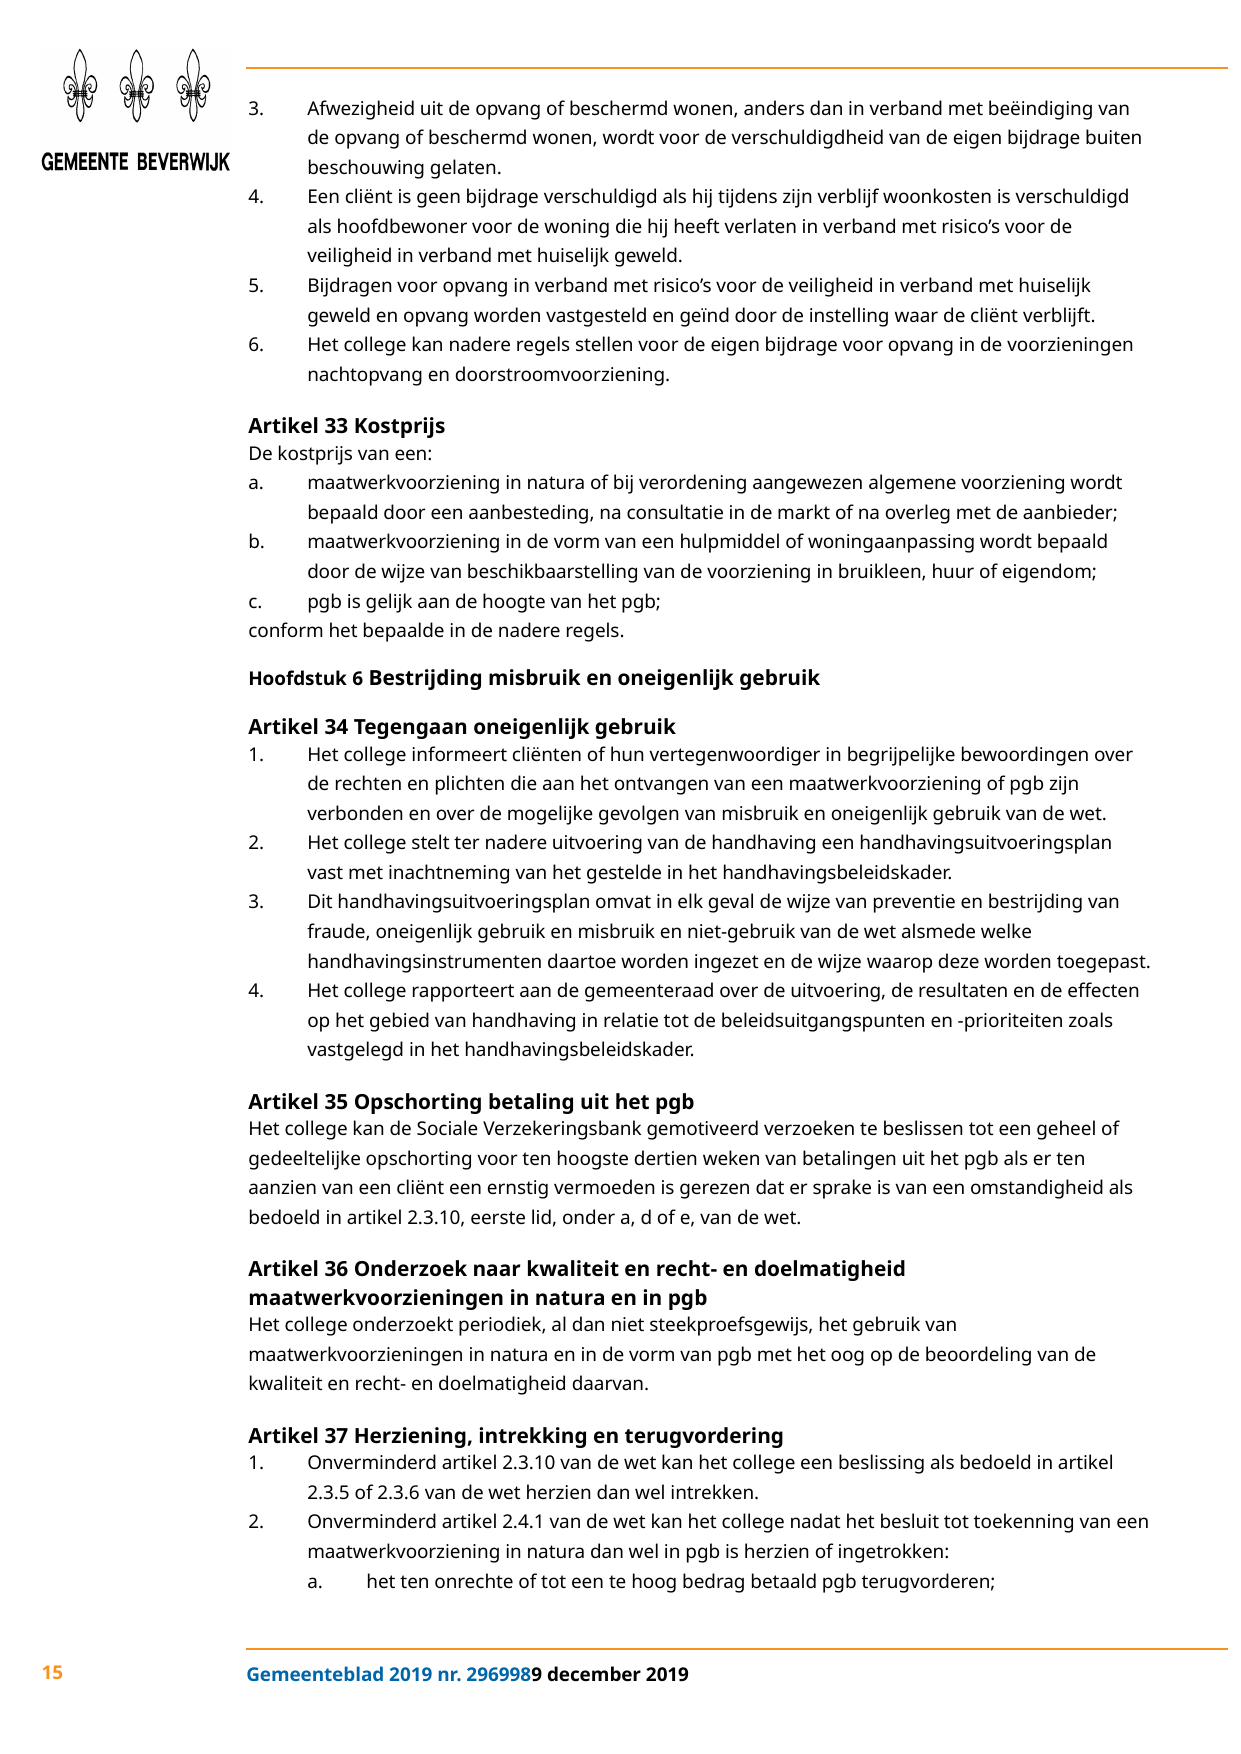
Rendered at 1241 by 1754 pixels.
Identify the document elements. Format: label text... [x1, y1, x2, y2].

list pgb is gelijk aan de hoogte van het pgb; [248, 588, 1152, 613]
text De kostprijs van een: [248, 440, 1152, 466]
list Het college rapporteert aan de gemeenteraad over de uitvoering, de resultaten en de effecten op het gebied van handhaving in relatie tot de beleidsuitgangspunten en -prioriteiten zoals vastgelegd in het handhavingsbeleidskader. [248, 977, 1152, 1062]
list Bijdragen voor opvang in verband met risico’s voor de veiligheid in verband met huiselijk geweld en opvang worden vastgesteld en geïnd door de instelling waar de cliënt verblijft. [248, 272, 1152, 328]
picture [41, 47, 231, 172]
text Artikel 35 Opschorting betaling uit het pgb [248, 1087, 1152, 1115]
list Een cliënt is geen bijdrage verschuldigd als hij tijdens zijn verblijf woonkosten is verschuldigd als hoofdbewoner voor de woning die hij heeft verlaten in verband met risico’s voor de veiligheid in verband met huiselijk geweld. [248, 183, 1152, 268]
text Artikel 36 Onderzoek naar kwaliteit en recht- en doelmatigheid maatwerkvoorzieningen in natura en in pgb [248, 1254, 1152, 1311]
text Hoofdstuk 6 Bestrijding misbruik en oneigenlijk gebruik [248, 663, 1152, 691]
text Artikel 34 Tegengaan oneigenlijk gebruik [248, 712, 1152, 741]
list Onverminderd artikel 2.4.1 van de wet kan het college nadat het besluit tot toekenning van een maatwerkvoorziening in natura dan wel in pgb is herzien of ingetrokken: [248, 1509, 1152, 1564]
list Onverminderd artikel 2.3.10 van de wet kan het college een beslissing als bedoeld in artikel 2.3.5 of 2.3.6 van de wet herzien dan wel intrekken. [248, 1449, 1152, 1505]
list het ten onrechte of tot een te hoog bedrag betaald pgb terugvorderen; [307, 1568, 1152, 1593]
text Het college kan de Sociale Verzekeringsbank gemotiveerd verzoeken te beslissen tot een geheel of gedeeltelijke opschorting voor ten hoogste dertien weken van betalingen uit het pgb als er ten aanzien van een cliënt een ernstig vermoeden is gerezen dat er sprake is van een omstandigheid als bedoeld in artikel 2.3.10, eerste lid, onder a, d of e, van de wet. [248, 1115, 1152, 1230]
list Dit handhavingsuitvoeringsplan omvat in elk geval de wijze van preventie en bestrijding van fraude, oneigenlijk gebruik en misbruik en niet-gebruik van de wet alsmede welke handhavingsinstrumenten daartoe worden ingezet en de wijze waarop deze worden toegepast. [248, 889, 1152, 973]
list Het college kan nadere regels stellen voor de eigen bijdrage voor opvang in de voorzieningen nachtopvang en doorstroomvoorziening. [248, 331, 1152, 387]
text Het college onderzoekt periodiek, al dan niet steekproefsgewijs, het gebruik van maatwerkvoorzieningen in natura en in de vorm van pgb met het oog op de beoordeling van de kwaliteit en recht- en doelmatigheid daarvan. [248, 1311, 1152, 1396]
text conform het bepaalde in de nadere regels. [248, 617, 1152, 643]
list Afwezigheid uit de opvang of beschermd wonen, anders dan in verband met beëindiging van de opvang of beschermd wonen, wordt voor de verschuldigdheid van de eigen bijdrage buiten beschouwing gelaten. [248, 95, 1152, 180]
list Het college informeert cliënten of hun vertegenwoordiger in begrijpelijke bewoordingen over de rechten en plichten die aan het ontvangen van een maatwerkvoorziening of pgb zijn verbonden en over de mogelijke gevolgen van misbruik en oneigenlijk gebruik van de wet. [248, 741, 1152, 826]
text Artikel 37 Herziening, intrekking en terugvordering [248, 1421, 1152, 1449]
list maatwerkvoorziening in natura of bij verordening aangewezen algemene voorziening wordt bepaald door een aanbesteding, na consultatie in de markt of na overleg met de aanbieder; [248, 469, 1152, 525]
list maatwerkvoorziening in de vorm van een hulpmiddel of woningaanpassing wordt bepaald door de wijze van beschikbaarstelling van de voorziening in bruikleen, huur of eigendom; [248, 529, 1152, 584]
text Artikel 33 Kostprijs [248, 411, 1152, 440]
list Het college stelt ter nadere uitvoering van de handhaving een handhavingsuitvoeringsplan vast met inachtneming van het gestelde in het handhavingsbeleidskader. [248, 829, 1152, 885]
